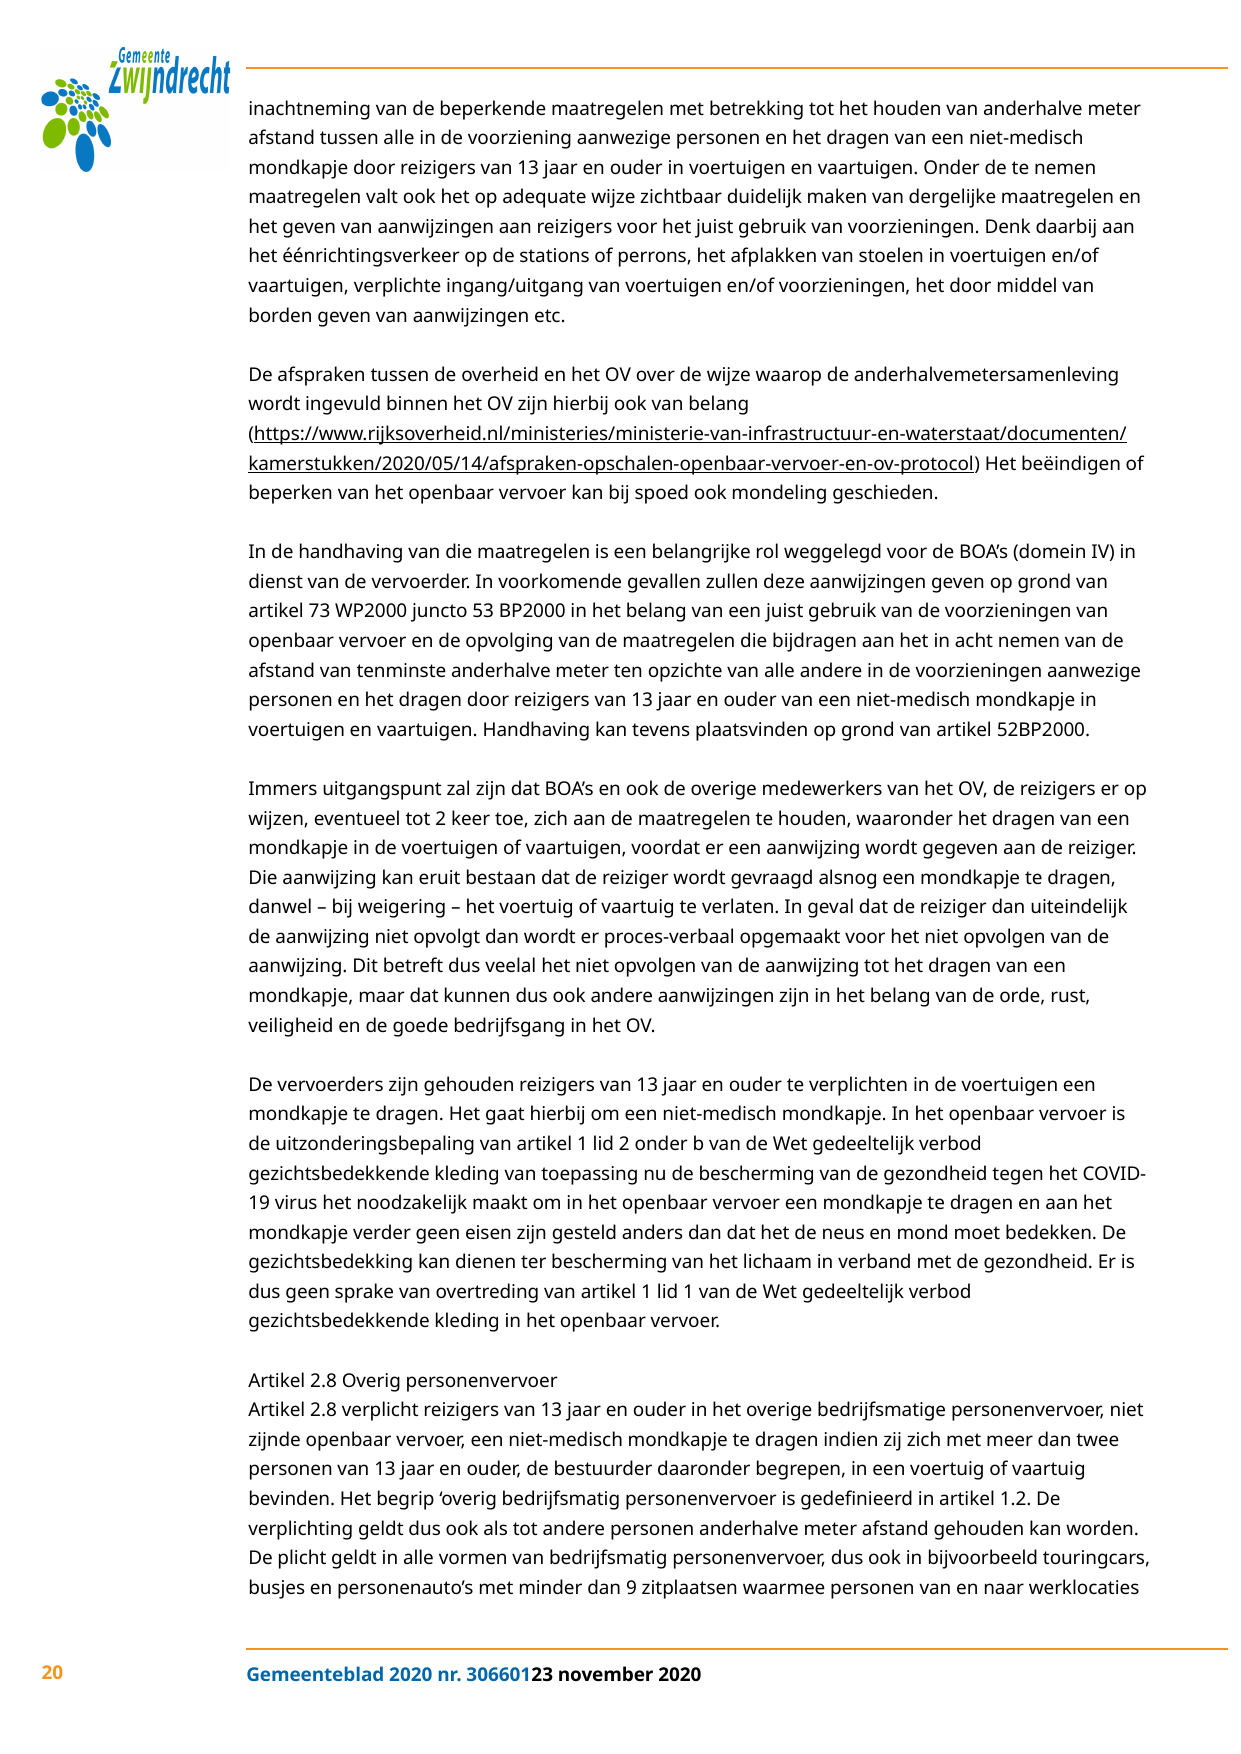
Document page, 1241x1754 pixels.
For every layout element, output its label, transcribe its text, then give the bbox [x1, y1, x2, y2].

text Immers uitgangspunt zal zijn dat BOA’s en ook de overige medewerkers van het OV, de reizigers er op wijzen, eventueel tot 2 keer toe, zich aan de maatregelen te houden, waaronder het dragen van een mondkapje in de voertuigen of vaartuigen, voordat er een aanwijzing wordt gegeven aan de reiziger. Die aanwijzing kan eruit bestaan dat de reiziger wordt gevraagd alsnog een mondkapje te dragen, danwel – bij weigering – het voertuig of vaartuig te verlaten. In geval dat de reiziger dan uiteindelijk de aanwijzing niet opvolgt dan wordt er proces-verbaal opgemaakt voor het niet opvolgen van de aanwijzing. Dit betreft dus veelal het niet opvolgen van de aanwijzing tot het dragen van een mondkapje, maar dat kunnen dus ook andere aanwijzingen zijn in het belang van de orde, rust, veiligheid en de goede bedrijfsgang in het OV. [248, 775, 1152, 1038]
text inachtneming van de beperkende maatregelen met betrekking tot het houden van anderhalve meter afstand tussen alle in de voorziening aanwezige personen en het dragen van een niet-medisch mondkapje door reizigers van 13 jaar en ouder in voertuigen en vaartuigen. Onder de te nemen maatregelen valt ook het op adequate wijze zichtbaar duidelijk maken van dergelijke maatregelen en het geven van aanwijzingen aan reizigers voor het juist gebruik van voorzieningen. Denk daarbij aan het éénrichtingsverkeer op de stations of perrons, het afplakken van stoelen in voertuigen en/of vaartuigen, verplichte ingang/uitgang van voertuigen en/of voorzieningen, het door middel van borden geven van aanwijzingen etc. [248, 95, 1152, 328]
picture [41, 47, 231, 172]
text In de handhaving van die maatregelen is een belangrijke rol weggelegd voor de BOA’s (domein IV) in dienst van de vervoerder. In voorkomende gevallen zullen deze aanwijzingen geven op grond van artikel 73 WP2000 juncto 53 BP2000 in het belang van een juist gebruik van de voorzieningen van openbaar vervoer en de opvolging van de maatregelen die bijdragen aan het in acht nemen van de afstand van tenminste anderhalve meter ten opzichte van alle andere in de voorzieningen aanwezige personen en het dragen door reizigers van 13 jaar en ouder van een niet-medisch mondkapje in voertuigen en vaartuigen. Handhaving kan tevens plaatsvinden op grond van artikel 52BP2000. [248, 538, 1152, 742]
text Artikel 2.8 Overig personenvervoer [248, 1367, 1152, 1393]
text De afspraken tussen de overheid en het OV over de wijze waarop de anderhalvemetersamenleving wordt ingevuld binnen het OV zijn hierbij ook van belang (https://www.rijksoverheid.nl/ministeries/ministerie-van-infrastructuur-en-waterstaat/documenten/kamerstukken/2020/05/14/afspraken-opschalen-openbaar-vervoer-en-ov-protocol) Het beëindigen of beperken van het openbaar vervoer kan bij spoed ook mondeling geschieden. [248, 361, 1152, 505]
text De vervoerders zijn gehouden reizigers van 13 jaar en ouder te verplichten in de voertuigen een mondkapje te dragen. Het gaat hierbij om een niet-medisch mondkapje. In het openbaar vervoer is de uitzonderingsbepaling van artikel 1 lid 2 onder b van de Wet gedeeltelijk verbod gezichtsbedekkende kleding van toepassing nu de bescherming van de gezondheid tegen het COVID-19 virus het noodzakelijk maakt om in het openbaar vervoer een mondkapje te dragen en aan het mondkapje verder geen eisen zijn gesteld anders dan dat het de neus en mond moet bedekken. De gezichtsbedekking kan dienen ter bescherming van het lichaam in verband met de gezondheid. Er is dus geen sprake van overtreding van artikel 1 lid 1 van de Wet gedeeltelijk verbod gezichtsbedekkende kleding in het openbaar vervoer. [248, 1071, 1152, 1333]
text Artikel 2.8 verplicht reizigers van 13 jaar en ouder in het overige bedrijfsmatige personenvervoer, niet zijnde openbaar vervoer, een niet-medisch mondkapje te dragen indien zij zich met meer dan twee personen van 13 jaar en ouder, de bestuurder daaronder begrepen, in een voertuig of vaartuig bevinden. Het begrip ‘overig bedrijfsmatig personenvervoer is gedefinieerd in artikel 1.2. De verplichting geldt dus ook als tot andere personen anderhalve meter afstand gehouden kan worden. De plicht geldt in alle vormen van bedrijfsmatig personenvervoer, dus ook in bijvoorbeeld touringcars, busjes en personenauto’s met minder dan 9 zitplaatsen waarmee personen van en naar werklocaties [248, 1396, 1152, 1600]
